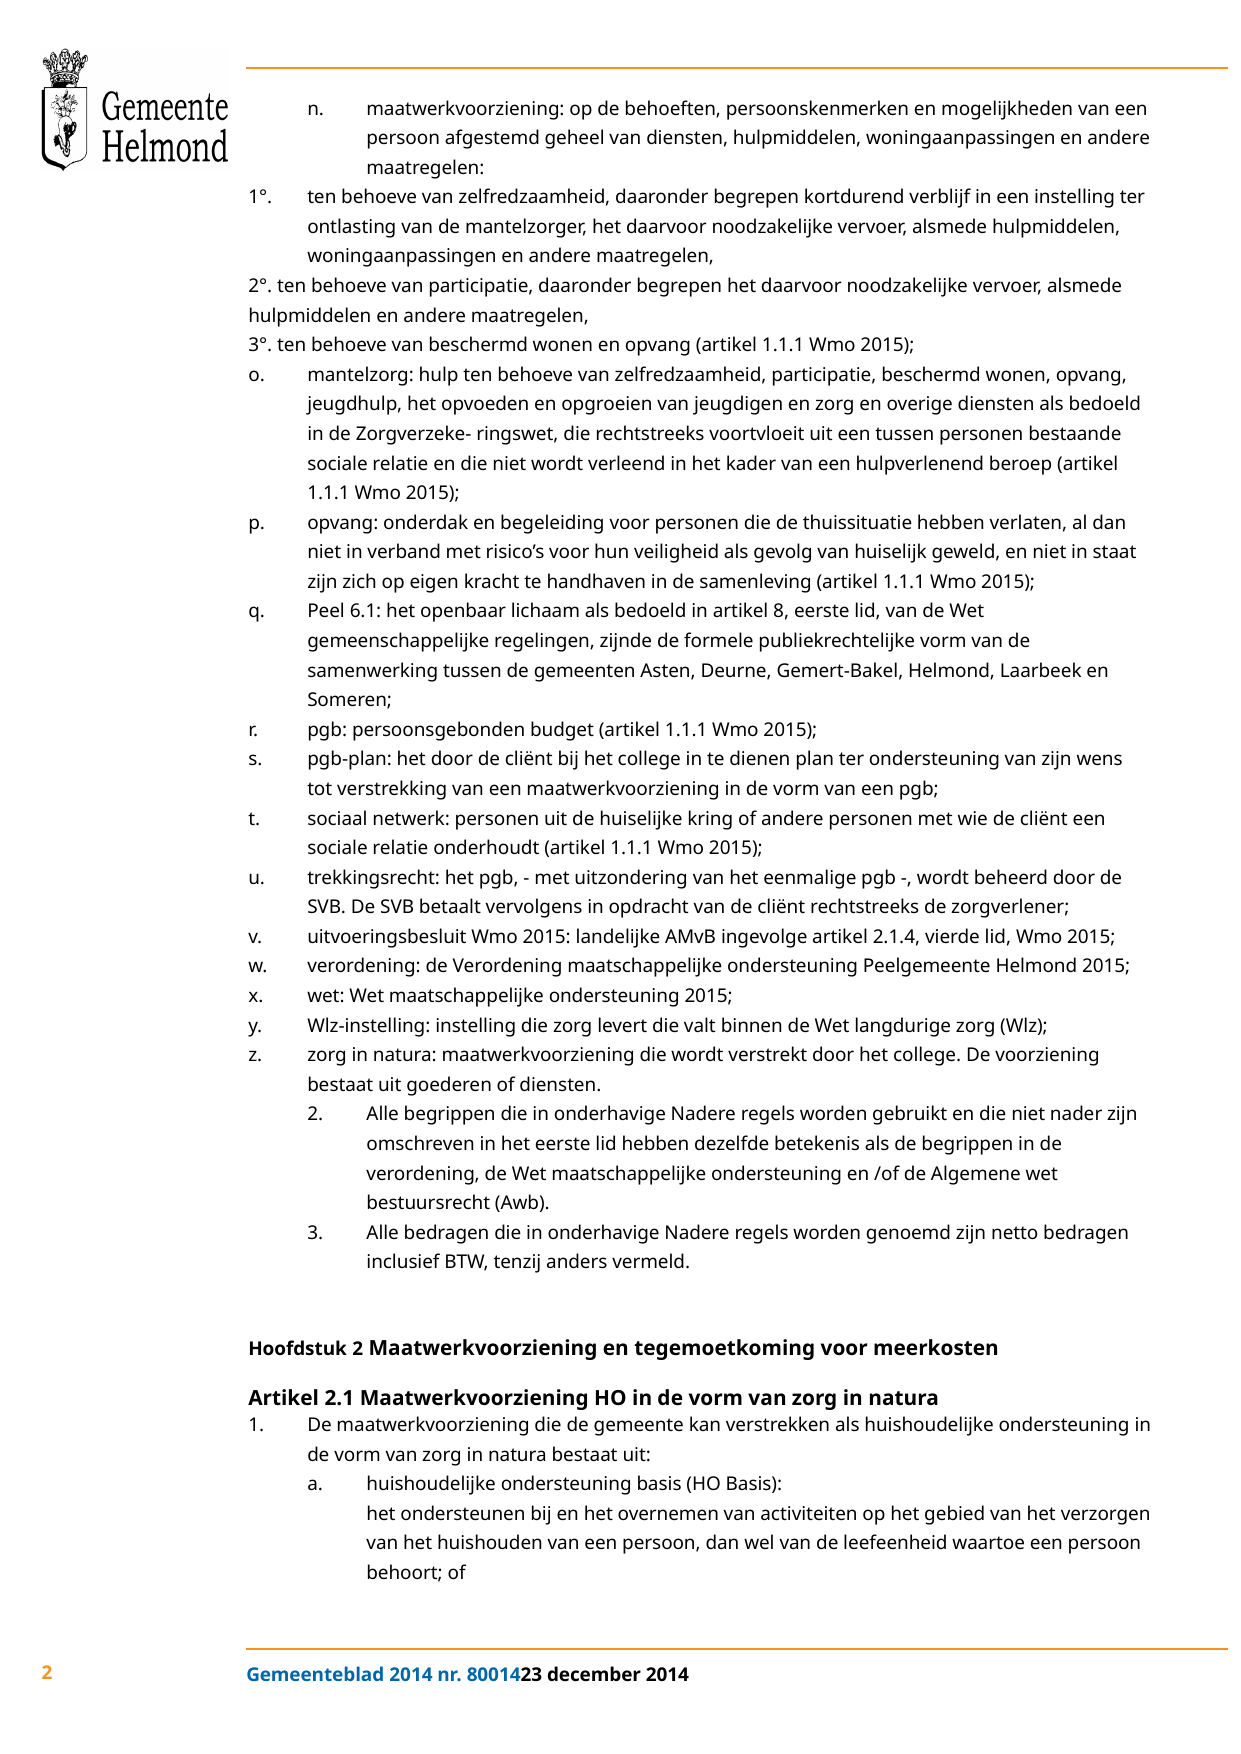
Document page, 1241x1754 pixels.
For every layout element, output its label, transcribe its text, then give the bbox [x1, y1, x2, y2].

list Peel 6.1: het openbaar lichaam als bedoeld in artikel 8, eerste lid, van de Wet gemeenschappelijke regelingen, zijnde de formele publiekrechtelijke vorm van de samenwerking tussen de gemeenten Asten, Deurne, Gemert-Bakel, Helmond, Laarbeek en Someren; [248, 598, 1152, 712]
text Hoofdstuk 2 Maatwerkvoorziening en tegemoetkoming voor meerkosten [248, 1333, 1152, 1362]
list mantelzorg: hulp ten behoeve van zelfredzaamheid, participatie, beschermd wonen, opvang, jeugdhulp, het opvoeden en opgroeien van jeugdigen en zorg en overige diensten als bedoeld in de Zorgverzeke- ringswet, die rechtstreeks voortvloeit uit een tussen personen bestaande sociale relatie en die niet wordt verleend in het kader van een hulpverlenend beroep (artikel 1.1.1 Wmo 2015); [248, 361, 1152, 505]
list huishoudelijke ondersteuning basis (HO Basis): [307, 1470, 1152, 1496]
list Alle bedragen die in onderhavige Nadere regels worden genoemd zijn netto bedragen inclusief BTW, tenzij anders vermeld. [307, 1219, 1152, 1274]
list ten behoeve van zelfredzaamheid, daaronder begrepen kortdurend verblijf in een instelling ter ontlasting van de mantelzorger, het daarvoor noodzakelijke vervoer, alsmede hulpmiddelen, woningaanpassingen en andere maatregelen, [248, 183, 1152, 268]
list Wlz-instelling: instelling die zorg levert die valt binnen de Wet langdurige zorg (Wlz); [248, 1012, 1152, 1038]
text 3°. ten behoeve van beschermd wonen en opvang (artikel 1.1.1 Wmo 2015); [248, 331, 1152, 357]
list zorg in natura: maatwerkvoorziening die wordt verstrekt door het college. De voorziening bestaat uit goederen of diensten. [248, 1041, 1152, 1097]
list pgb-plan: het door de cliënt bij het college in te dienen plan ter ondersteuning van zijn wens tot verstrekking van een maatwerkvoorziening in de vorm van een pgb; [248, 746, 1152, 801]
list De maatwerkvoorziening die de gemeente kan verstrekken als huishoudelijke ondersteuning in de vorm van zorg in natura bestaat uit: [248, 1411, 1152, 1466]
list verordening: de Verordening maatschappelijke ondersteuning Peelgemeente Helmond 2015; [248, 953, 1152, 978]
list sociaal netwerk: personen uit de huiselijke kring of andere personen met wie de cliënt een sociale relatie onderhoudt (artikel 1.1.1 Wmo 2015); [248, 805, 1152, 860]
list opvang: onderdak en begeleiding voor personen die de thuissituatie hebben verlaten, al dan niet in verband met risico’s voor hun veiligheid als gevolg van huiselijk geweld, en niet in staat zijn zich op eigen kracht te handhaven in de samenleving (artikel 1.1.1 Wmo 2015); [248, 509, 1152, 594]
list maatwerkvoorziening: op de behoeften, persoonskenmerken en mogelijkheden van een persoon afgestemd geheel van diensten, hulpmiddelen, woningaanpassingen en andere maatregelen: [307, 95, 1152, 180]
list het ondersteunen bij en het overnemen van activiteiten op het gebied van het verzorgen van het huishouden van een persoon, dan wel van de leefeenheid waartoe een persoon behoort; of [307, 1500, 1152, 1585]
list Alle begrippen die in onderhavige Nadere regels worden gebruikt en die niet nader zijn omschreven in het eerste lid hebben dezelfde betekenis als de begrippen in de verordening, de Wet maatschappelijke ondersteuning en /of de Algemene wet bestuursrecht (Awb). [307, 1101, 1152, 1215]
list uitvoeringsbesluit Wmo 2015: landelijke AMvB ingevolge artikel 2.1.4, vierde lid, Wmo 2015; [248, 923, 1152, 949]
text Artikel 2.1 Maatwerkvoorziening HO in de vorm van zorg in natura [248, 1383, 1152, 1411]
list trekkingsrecht: het pgb, - met uitzondering van het eenmalige pgb -, wordt beheerd door de SVB. De SVB betaalt vervolgens in opdracht van de cliënt rechtstreeks de zorgverlener; [248, 864, 1152, 919]
list pgb: persoonsgebonden budget (artikel 1.1.1 Wmo 2015); [248, 716, 1152, 742]
picture [41, 47, 231, 172]
list wet: Wet maatschappelijke ondersteuning 2015; [248, 982, 1152, 1008]
text 2°. ten behoeve van participatie, daaronder begrepen het daarvoor noodzakelijke vervoer, alsmede hulpmiddelen en andere maatregelen, [248, 272, 1152, 328]
